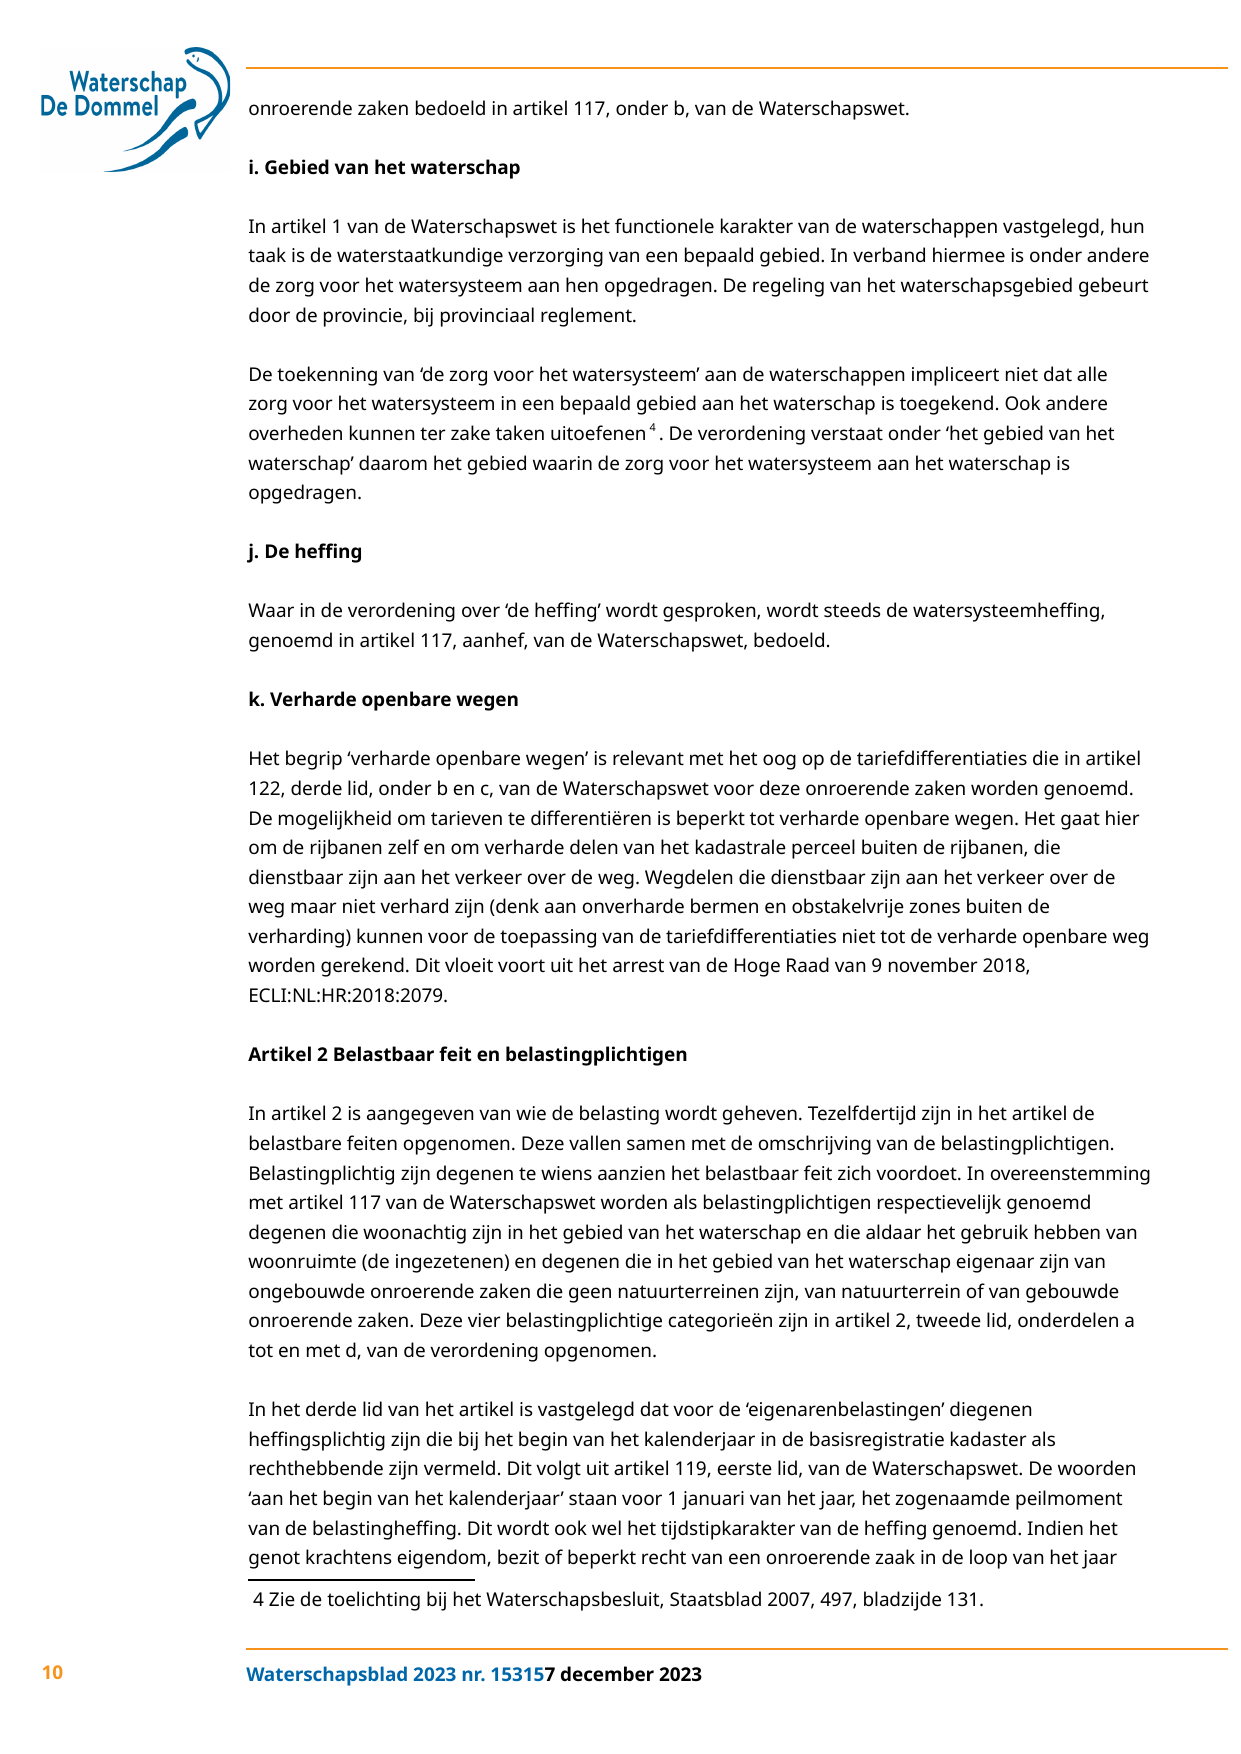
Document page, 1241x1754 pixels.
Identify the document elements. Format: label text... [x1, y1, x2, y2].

text In artikel 2 is aangegeven van wie de belasting wordt geheven. Tezelfdertijd zijn in het artikel de belastbare feiten opgenomen. Deze vallen samen met de omschrijving van de belastingplichtigen. Belastingplichtig zijn degenen te wiens aanzien het belastbaar feit zich voordoet. In overeenstemming met artikel 117 van de Waterschapswet worden als belastingplichtigen respectievelijk genoemd degenen die woonachtig zijn in het gebied van het waterschap en die aldaar het gebruik hebben van woonruimte (de ingezetenen) en degenen die in het gebied van het waterschap eigenaar zijn van ongebouwde onroerende zaken die geen natuurterreinen zijn, van natuurterrein of van gebouwde onroerende zaken. Deze vier belastingplichtige categorieën zijn in artikel 2, tweede lid, onderdelen a tot en met d, van de verordening opgenomen. [248, 1101, 1152, 1363]
text Het begrip ‘verharde openbare wegen’ is relevant met het oog op de tariefdifferentiaties die in artikel 122, derde lid, onder b en c, van de Waterschapswet voor deze onroerende zaken worden genoemd. De mogelijkheid om tarieven te differentiëren is beperkt tot verharde openbare wegen. Het gaat hier om de rijbanen zelf en om verharde delen van het kadastrale perceel buiten de rijbanen, die dienstbaar zijn aan het verkeer over de weg. Wegdelen die dienstbaar zijn aan het verkeer over de weg maar niet verhard zijn (denk aan onverharde bermen en obstakelvrije zones buiten de verharding) kunnen voor de toepassing van de tariefdifferentiaties niet tot de verharde openbare weg worden gerekend. Dit vloeit voort uit het arrest van de Hoge Raad van 9 november 2018, ECLI:NL:HR:2018:2079. [248, 746, 1152, 1008]
picture [41, 47, 231, 172]
text Waar in de verordening over ‘de heffing’ wordt gesproken, wordt steeds de watersysteemheffing, genoemd in artikel 117, aanhef, van de Waterschapswet, bedoeld. [248, 598, 1152, 653]
picture [204, 47, 231, 76]
text Zie de toelichting bij het Waterschapsbesluit, Staatsblad 2007, 497, bladzijde 131. [248, 1586, 1152, 1612]
text i. Gebied van het waterschap [248, 154, 1152, 180]
text In artikel 1 van de Waterschapswet is het functionele karakter van de waterschappen vastgelegd, hun taak is de waterstaatkundige verzorging van een bepaald gebied. In verband hiermee is onder andere de zorg voor het watersysteem aan hen opgedragen. De regeling van het waterschapsgebied gebeurt door de provincie, bij provinciaal reglement. [248, 213, 1152, 328]
picture [45, 99, 51, 111]
text onroerende zaken bedoeld in artikel 117, onder b, van de Waterschapswet. [248, 95, 1152, 121]
text In het derde lid van het artikel is vastgelegd dat voor de ‘eigenarenbelastingen’ diegenen heffingsplichtig zijn die bij het begin van het kalenderjaar in de basisregistratie kadaster als rechthebbende zijn vermeld. Dit volgt uit artikel 119, eerste lid, van de Waterschapswet. De woorden ‘aan het begin van het kalenderjaar’ staan voor 1 januari van het jaar, het zogenaamde peilmoment van de belastingheffing. Dit wordt ook wel het tijdstipkarakter van de heffing genoemd. Indien het genot krachtens eigendom, bezit of beperkt recht van een onroerende zaak in de loop van het jaar [248, 1396, 1152, 1570]
text Artikel 2 Belastbaar feit en belastingplichtigen [248, 1041, 1152, 1067]
text k. Verharde openbare wegen [248, 686, 1152, 712]
text j. De heffing [248, 538, 1152, 564]
picture [198, 118, 210, 131]
text De toekenning van ‘de zorg voor het watersysteem’ aan de waterschappen impliceert niet dat alle zorg voor het watersysteem in een bepaald gebied aan het waterschap is toegekend. Ook andere overheden kunnen ter zake taken uitoefenen. De verordening verstaat onder ‘het gebied van het waterschap’ daarom het gebied waarin de zorg voor het watersysteem aan het waterschap is opgedragen. [248, 361, 1152, 505]
